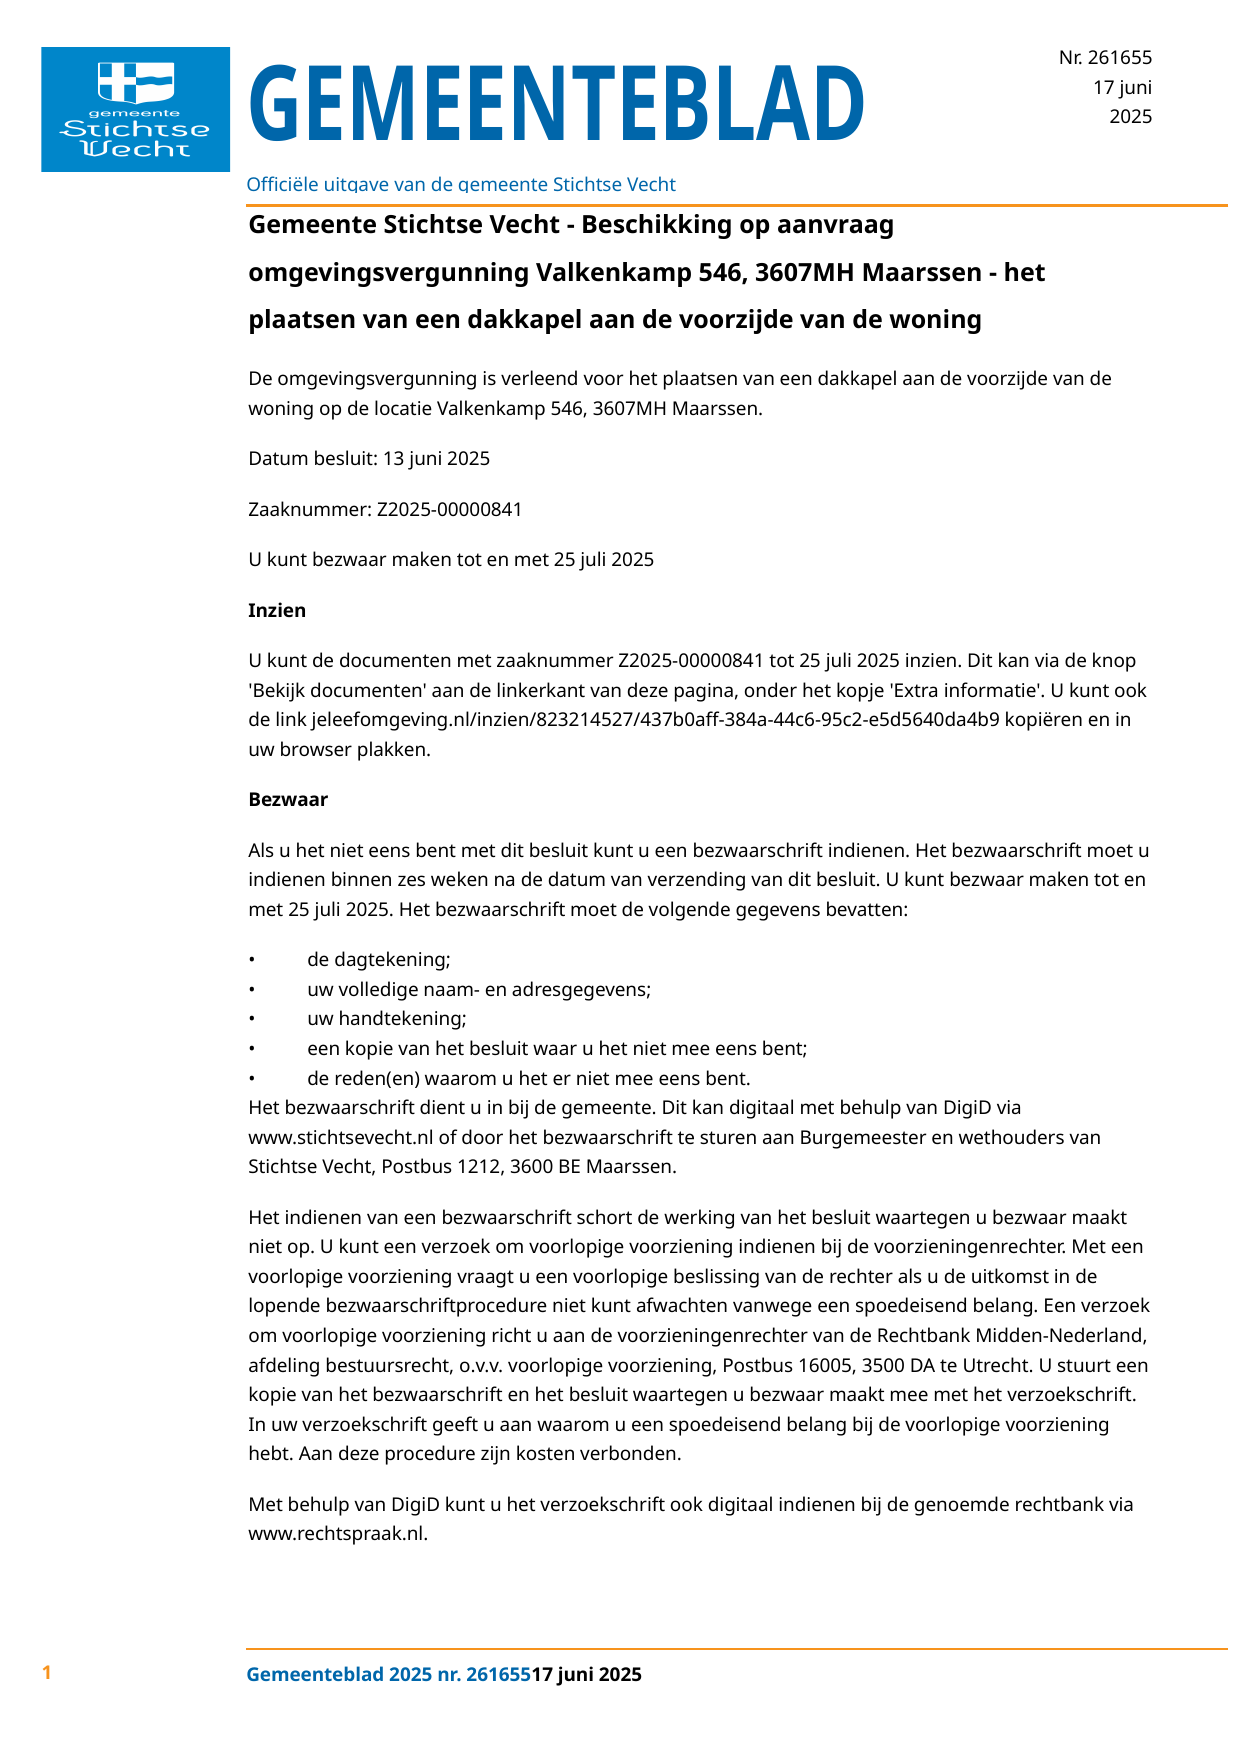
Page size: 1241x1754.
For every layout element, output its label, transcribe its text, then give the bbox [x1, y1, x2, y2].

text Met behulp van DigiD kunt u het verzoekschrift ook digitaal indienen bij de genoemde rechtbank via www.rechtspraak.nl. [248, 1491, 1152, 1546]
text Het indienen van een bezwaarschrift schort de werking van het besluit waartegen u bezwaar maakt niet op. U kunt een verzoek om voorlopige voorziening indienen bij de voorzieningenrechter. Met een voorlopige voorziening vraagt u een voorlopige beslissing van de rechter als u de uitkomst in de lopende bezwaarschriftprocedure niet kunt afwachten vanwege een spoedeisend belang. Een verzoek om voorlopige voorziening richt u aan de voorzieningenrechter van de Rechtbank Midden-Nederland, afdeling bestuursrecht, o.v.v. voorlopige voorziening, Postbus 16005, 3500 DA te Utrecht. U stuurt een kopie van het bezwaarschrift en het besluit waartegen u bezwaar maakt mee met het verzoekschrift. In uw verzoekschrift geeft u aan waarom u een spoedeisend belang bij de voorlopige voorziening hebt. Aan deze procedure zijn kosten verbonden. [248, 1204, 1152, 1466]
text Gemeente Stichtse Vecht - Beschikking op aanvraag omgevingsvergunning Valkenkamp 546, 3607MH Maarssen - het plaatsen van een dakkapel aan de voorzijde van de woning [248, 207, 1152, 336]
text Inzien [248, 597, 1152, 622]
picture [137, 63, 174, 103]
list de reden(en) waarom u het er niet mee eens bent. [248, 1065, 1152, 1090]
list uw handtekening; [248, 1006, 1152, 1031]
text Zaaknummer: Z2025-00000841 [248, 496, 1152, 522]
text Bezwaar [248, 786, 1152, 812]
picture [99, 63, 135, 101]
list uw volledige naam- en adresgegevens; [248, 976, 1152, 1002]
list een kopie van het besluit waar u het niet mee eens bent; [248, 1035, 1152, 1061]
text Als u het niet eens bent met dit besluit kunt u een bezwaarschrift indienen. Het bezwaarschrift moet u indienen binnen zes weken na de datum van verzending van dit besluit. U kunt bezwaar maken tot en met 25 juli 2025. Het bezwaarschrift moet de volgende gegevens bevatten: [248, 837, 1152, 922]
text U kunt bezwaar maken tot en met 25 juli 2025 [248, 546, 1152, 572]
list de dagtekening; [248, 946, 1152, 972]
text Het bezwaarschrift dient u in bij de gemeente. Dit kan digitaal met behulp van DigiD via www.stichtsevecht.nl of door het bezwaarschrift te sturen aan Burgemeester en wethouders van Stichtse Vecht, Postbus 1212, 3600 BE Maarssen. [248, 1094, 1152, 1179]
text De omgevingsvergunning is verleend voor het plaatsen van een dakkapel aan de voorzijde van de woning op de locatie Valkenkamp 546, 3607MH Maarssen. [248, 366, 1152, 421]
text U kunt de documenten met zaaknummer Z2025-00000841 tot 25 juli 2025 inzien. Dit kan via de knop 'Bekijk documenten' aan de linkerkant van deze pagina, onder het kopje 'Extra informatie'. U kunt ook de link jeleefomgeving.nl/inzien/823214527/437b0aff-384a-44c6-95c2-e5d5640da4b9 kopiëren en in uw browser plakken. [248, 647, 1152, 762]
text Datum besluit: 13 juni 2025 [248, 446, 1152, 471]
